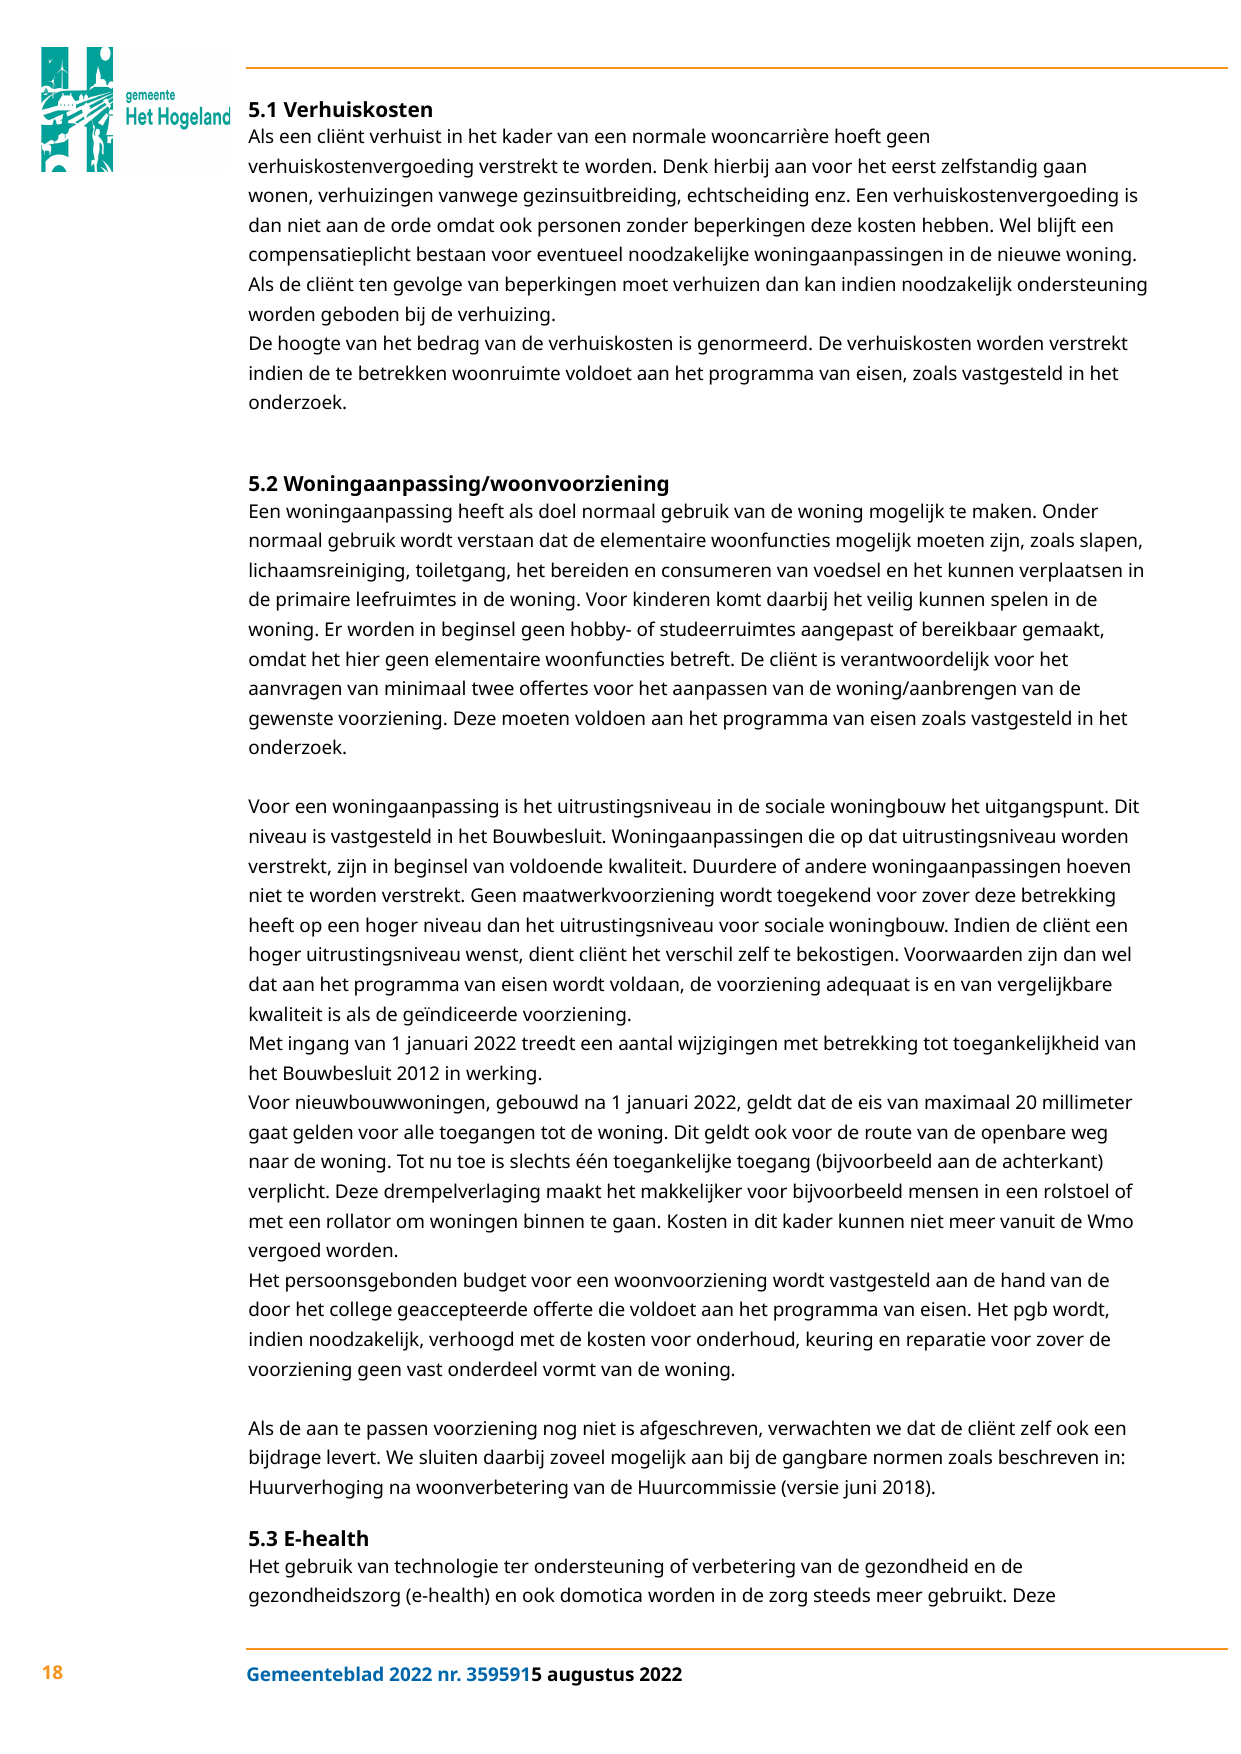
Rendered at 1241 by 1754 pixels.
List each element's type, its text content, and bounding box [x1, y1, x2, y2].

text Een woningaanpassing heeft als doel normaal gebruik van de woning mogelijk te maken. Onder normaal gebruik wordt verstaan dat de elementaire woonfuncties mogelijk moeten zijn, zoals slapen, lichaamsreiniging, toiletgang, het bereiden en consumeren van voedsel en het kunnen verplaatsen in de primaire leefruimtes in de woning. Voor kinderen komt daarbij het veilig kunnen spelen in de woning. Er worden in beginsel geen hobby- of studeerruimtes aangepast of bereikbaar gemaakt, omdat het hier geen elementaire woonfuncties betreft. De cliënt is verantwoordelijk voor het aanvragen van minimaal twee offertes voor het aanpassen van de woning/aanbrengen van de gewenste voorziening. Deze moeten voldoen aan het programma van eisen zoals vastgesteld in het onderzoek. [248, 498, 1152, 760]
text Als de cliënt ten gevolge van beperkingen moet verhuizen dan kan indien noodzakelijk ondersteuning worden geboden bij de verhuizing. [248, 271, 1152, 326]
text Als de aan te passen voorziening nog niet is afgeschreven, verwachten we dat de cliënt zelf ook een bijdrage levert. We sluiten daarbij zoveel mogelijk aan bij de gangbare normen zoals beschreven in: Huurverhoging na woonverbetering van de Huurcommissie (versie juni 2018). [248, 1415, 1152, 1500]
text De hoogte van het bedrag van de verhuiskosten is genormeerd. De verhuiskosten worden verstrekt indien de te betrekken woonruimte voldoet aan het programma van eisen, zoals vastgesteld in het onderzoek. [248, 330, 1152, 415]
text 5.3 E-health [248, 1524, 1152, 1553]
text Met ingang van 1 januari 2022 treedt een aantal wijzigingen met betrekking tot toegankelijkheid van het Bouwbesluit 2012 in werking. [248, 1030, 1152, 1086]
text Als een cliënt verhuist in het kader van een normale wooncarrière hoeft geen verhuiskostenvergoeding verstrekt te worden. Denk hierbij aan voor het eerst zelfstandig gaan wonen, verhuizingen vanwege gezinsuitbreiding, echtscheiding enz. Een verhuiskostenvergoeding is dan niet aan de orde omdat ook personen zonder beperkingen deze kosten hebben. Wel blijft een compensatieplicht bestaan voor eventueel noodzakelijke woningaanpassingen in de nieuwe woning. [248, 123, 1152, 267]
text 5.2 Woningaanpassing/woonvoorziening [248, 469, 1152, 498]
text Voor nieuwbouwwoningen, gebouwd na 1 januari 2022, geldt dat de eis van maximaal 20 millimeter gaat gelden voor alle toegangen tot de woning. Dit geldt ook voor de route van de openbare weg naar de woning. Tot nu toe is slechts één toegankelijke toegang (bijvoorbeeld aan de achterkant) verplicht. Deze drempelverlaging maakt het makkelijker voor bijvoorbeeld mensen in een rolstoel of met een rollator om woningen binnen te gaan. Kosten in dit kader kunnen niet meer vanuit de Wmo vergoed worden. [248, 1089, 1152, 1263]
picture [41, 47, 231, 172]
text 5.1 Verhuiskosten [248, 95, 1152, 123]
text Voor een woningaanpassing is het uitrustingsniveau in de sociale woningbouw het uitgangspunt. Dit niveau is vastgesteld in het Bouwbesluit. Woningaanpassingen die op dat uitrustingsniveau worden verstrekt, zijn in beginsel van voldoende kwaliteit. Duurdere of andere woningaanpassingen hoeven niet te worden verstrekt. Geen maatwerkvoorziening wordt toegekend voor zover deze betrekking heeft op een hoger niveau dan het uitrustingsniveau voor sociale woningbouw. Indien de cliënt een hoger uitrustingsniveau wenst, dient cliënt het verschil zelf te bekostigen. Voorwaarden zijn dan wel dat aan het programma van eisen wordt voldaan, de voorziening adequaat is en van vergelijkbare kwaliteit is als de geïndiceerde voorziening. [248, 794, 1152, 1027]
text Het gebruik van technologie ter ondersteuning of verbetering van de gezondheid en de gezondheidszorg (e-health) en ook domotica worden in de zorg steeds meer gebruikt. Deze [248, 1553, 1152, 1608]
text Het persoonsgebonden budget voor een woonvoorziening wordt vastgesteld aan de hand van de door het college geaccepteerde offerte die voldoet aan het programma van eisen. Het pgb wordt, indien noodzakelijk, verhoogd met de kosten voor onderhoud, keuring en reparatie voor zover de voorziening geen vast onderdeel vormt van de woning. [248, 1267, 1152, 1382]
